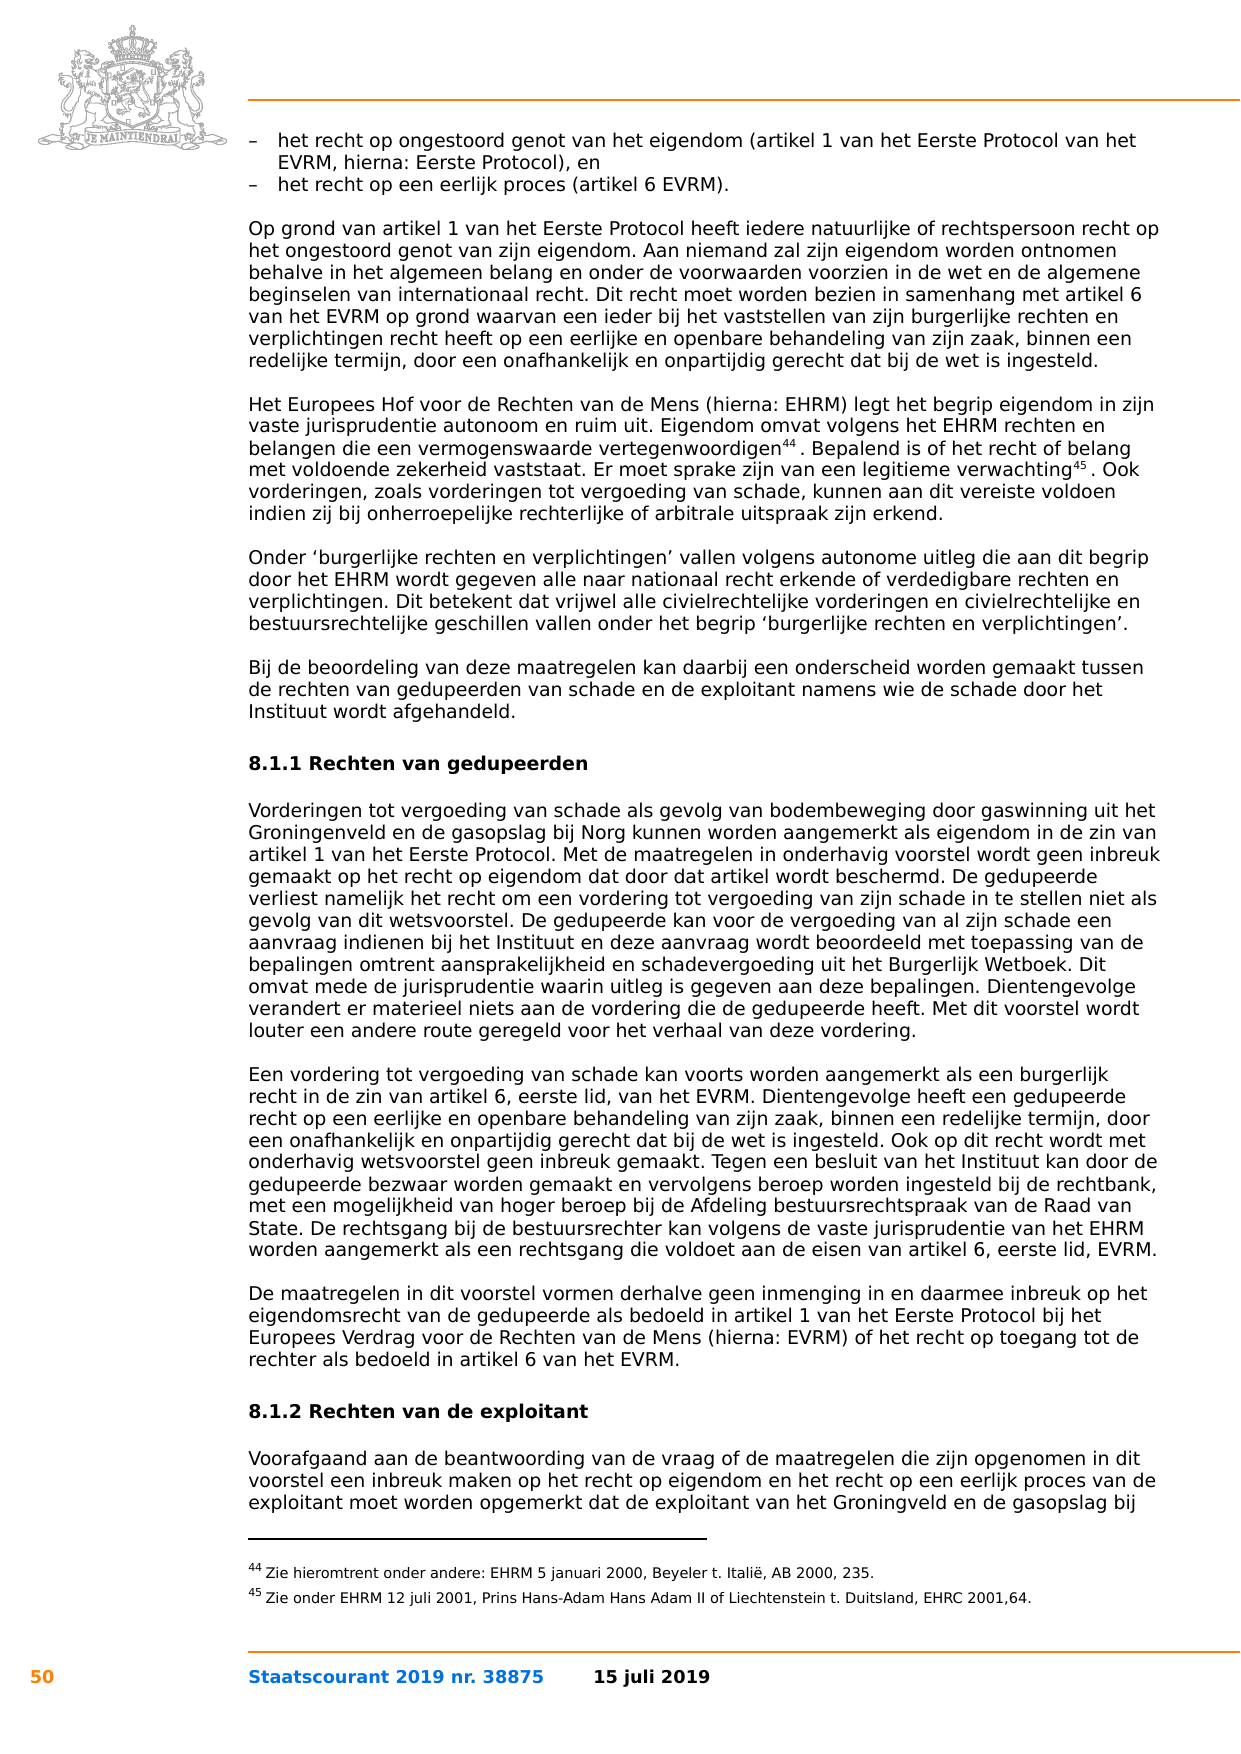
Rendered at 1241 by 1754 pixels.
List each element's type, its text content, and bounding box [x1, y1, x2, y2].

text Het Europees Hof voor de Rechten van de Mens (hierna: EHRM) legt het begrip eigendom in zijn vaste jurisprudentie autonoom en ruim uit. Eigendom omvat volgens het EHRM rechten en belangen die een vermogenswaarde vertegenwoordigen. Bepalend is of het recht of belang met voldoende zekerheid vaststaat. Er moet sprake zijn van een legitieme verwachting. Ook vorderingen, zoals vorderingen tot vergoeding van schade, kunnen aan dit vereiste voldoen indien zij bij onherroepelijke rechterlijke of arbitrale uitspraak zijn erkend. [248, 393, 1163, 525]
text De maatregelen in dit voorstel vormen derhalve geen inmenging in en daarmee inbreuk op het eigendomsrecht van de gedupeerde als bedoeld in artikel 1 van het Eerste Protocol bij het Europees Verdrag voor de Rechten van de Mens (hierna: EVRM) of het recht op toegang tot de rechter als bedoeld in artikel 6 van het EVRM. [248, 1283, 1163, 1371]
text – het recht op ongestoord genot van het eigendom (artikel 1 van het Eerste Protocol van het EVRM, hierna: Eerste Protocol), en [248, 130, 1163, 174]
text – het recht op een eerlijk proces (artikel 6 EVRM). [248, 174, 1163, 196]
text Een vordering tot vergoeding van schade kan voorts worden aangemerkt als een burgerlijk recht in de zin van artikel 6, eerste lid, van het EVRM. Dientengevolge heeft een gedupeerde recht op een eerlijke en openbare behandeling van zijn zaak, binnen een redelijke termijn, door een onafhankelijk en onpartijdig gerecht dat bij de wet is ingesteld. Ook op dit recht wordt met onderhavig wetsvoorstel geen inbreuk gemaakt. Tegen een besluit van het Instituut kan door de gedupeerde bezwaar worden gemaakt en vervolgens beroep worden ingesteld bij de rechtbank, met een mogelijkheid van hoger beroep bij de Afdeling bestuursrechtspraak van de Raad van State. De rechtsgang bij de bestuursrechter kan volgens de vaste jurisprudentie van het EHRM worden aangemerkt als een rechtsgang die voldoet aan de eisen van artikel 6, eerste lid, EVRM. [248, 1063, 1163, 1261]
text Zie hieromtrent onder andere: EHRM 5 januari 2000, Beyeler t. Italië, AB 2000, 235. [248, 1561, 1163, 1583]
subtitle 8.1.1 Rechten van gedupeerden [248, 753, 1163, 775]
text Bij de beoordeling van deze maatregelen kan daarbij een onderscheid worden gemaakt tussen de rechten van gedupeerden van schade en de exploitant namens wie de schade door het Instituut wordt afgehandeld. [248, 657, 1163, 723]
picture [38, 25, 227, 150]
text Voorafgaand aan de beantwoording van de vraag of de maatregelen die zijn opgenomen in dit voorstel een inbreuk maken op het recht op eigendom en het recht op een eerlijk proces van de exploitant moet worden opgemerkt dat de exploitant van het Groningveld en de gasopslag bij [248, 1448, 1163, 1514]
text Op grond van artikel 1 van het Eerste Protocol heeft iedere natuurlijke of rechtspersoon recht op het ongestoord genot van zijn eigendom. Aan niemand zal zijn eigendom worden ontnomen behalve in het algemeen belang en onder de voorwaarden voorzien in de wet en de algemene beginselen van internationaal recht. Dit recht moet worden bezien in samenhang met artikel 6 van het EVRM op grond waarvan een ieder bij het vaststellen van zijn burgerlijke rechten en verplichtingen recht heeft op een eerlijke en openbare behandeling van zijn zaak, binnen een redelijke termijn, door een onafhankelijk en onpartijdig gerecht dat bij de wet is ingesteld. [248, 218, 1163, 372]
text Zie onder EHRM 12 juli 2001, Prins Hans-Adam Hans Adam II of Liechtenstein t. Duitsland, EHRC 2001,64. [248, 1586, 1163, 1608]
text Vorderingen tot vergoeding van schade als gevolg van bodembeweging door gaswinning uit het Groningenveld en de gasopslag bij Norg kunnen worden aangemerkt als eigendom in de zin van artikel 1 van het Eerste Protocol. Met de maatregelen in onderhavig voorstel wordt geen inbreuk gemaakt op het recht op eigendom dat door dat artikel wordt beschermd. De gedupeerde verliest namelijk het recht om een vordering tot vergoeding van zijn schade in te stellen niet als gevolg van dit wetsvoorstel. De gedupeerde kan voor de vergoeding van al zijn schade een aanvraag indienen bij het Instituut en deze aanvraag wordt beoordeeld met toepassing van de bepalingen omtrent aansprakelijkheid en schadevergoeding uit het Burgerlijk Wetboek. Dit omvat mede de jurisprudentie waarin uitleg is gegeven aan deze bepalingen. Dientengevolge verandert er materieel niets aan de vordering die de gedupeerde heeft. Met dit voorstel wordt louter een andere route geregeld voor het verhaal van deze vordering. [248, 800, 1163, 1042]
subtitle 8.1.2 Rechten van de exploitant [248, 1401, 1163, 1423]
text Onder ‘burgerlijke rechten en verplichtingen’ vallen volgens autonome uitleg die aan dit begrip door het EHRM wordt gegeven alle naar nationaal recht erkende of verdedigbare rechten en verplichtingen. Dit betekent dat vrijwel alle civielrechtelijke vorderingen en civielrechtelijke en bestuursrechtelijke geschillen vallen onder het begrip ‘burgerlijke rechten en verplichtingen’. [248, 547, 1163, 635]
